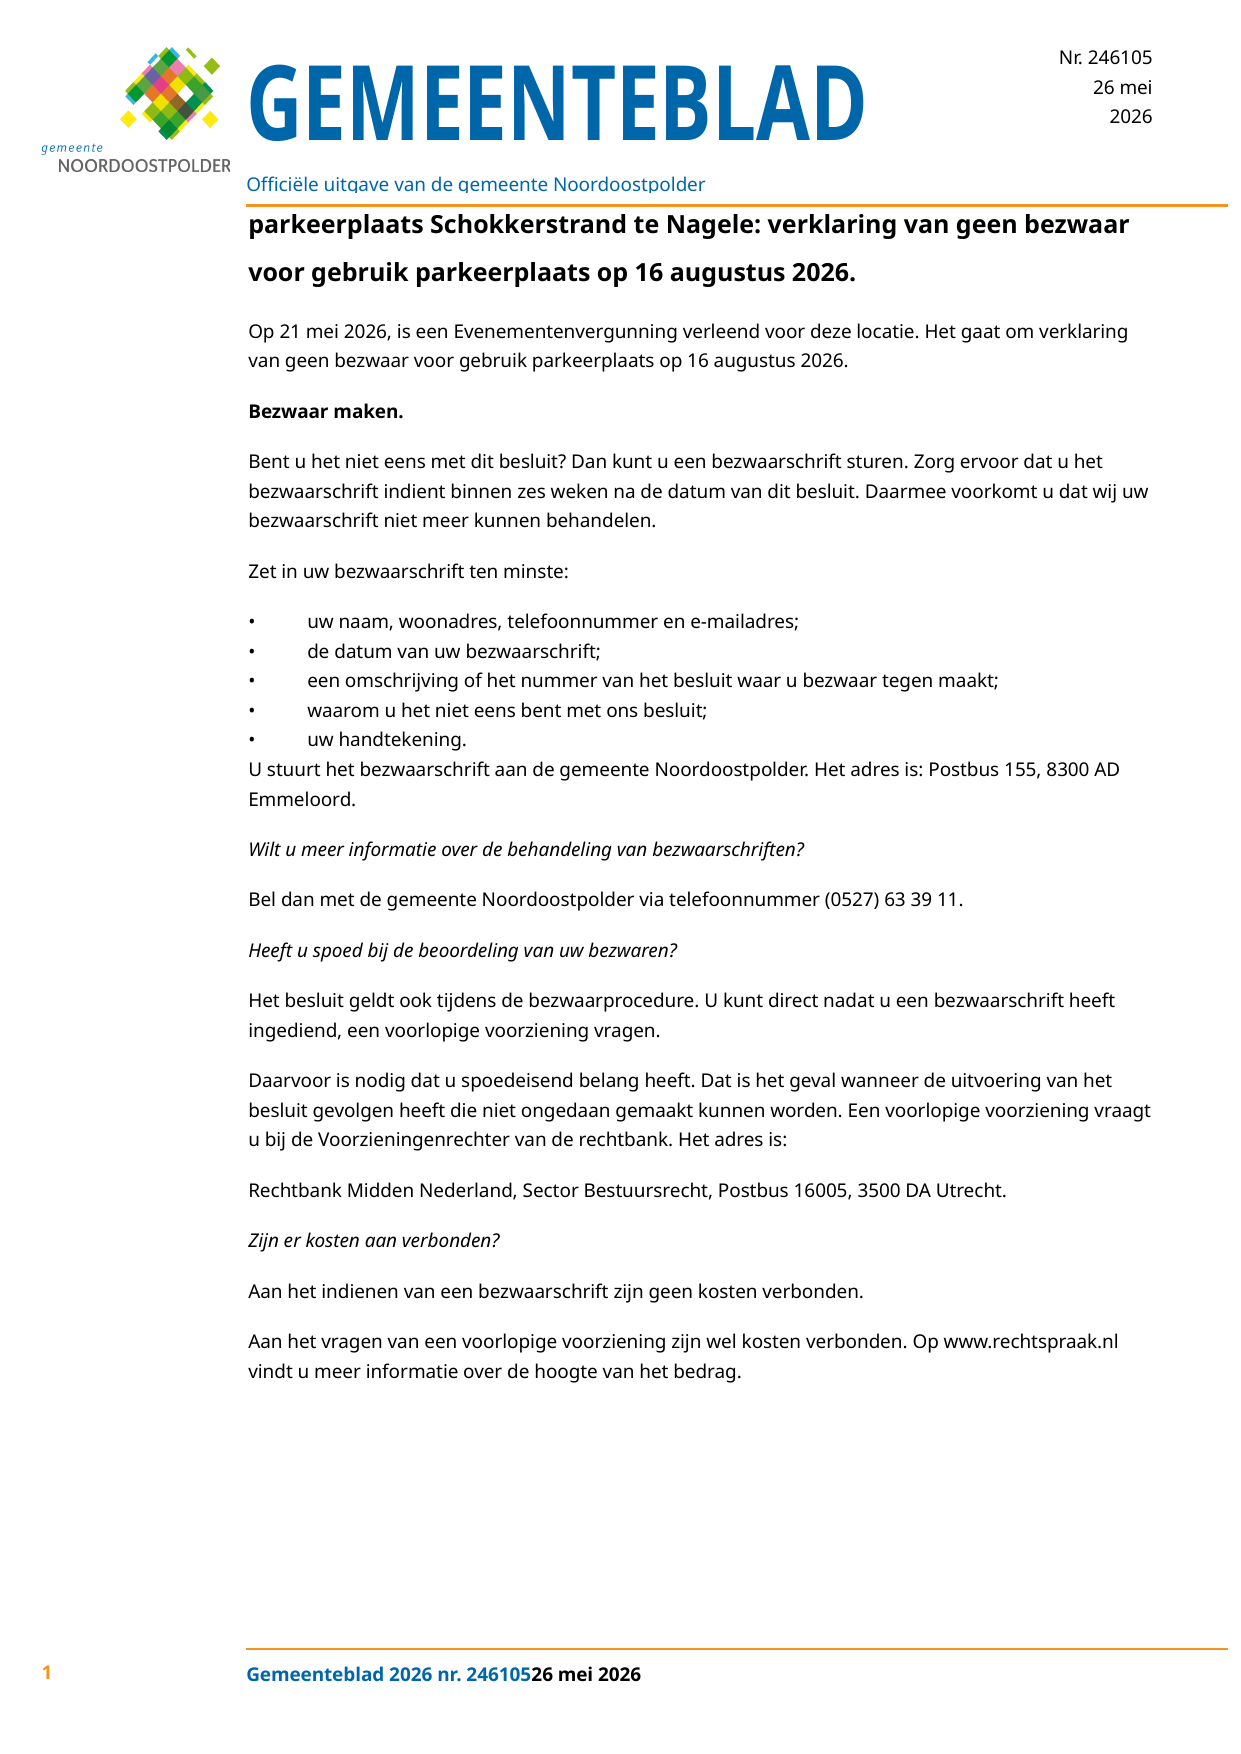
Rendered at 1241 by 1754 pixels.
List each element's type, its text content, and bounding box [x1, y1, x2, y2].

list uw handtekening. [248, 727, 1152, 752]
text Zet in uw bezwaarschrift ten minste: [248, 558, 1152, 584]
text Daarvoor is nodig dat u spoedeisend belang heeft. Dat is het geval wanneer de uitvoering van het besluit gevolgen heeft die niet ongedaan gemaakt kunnen worden. Een voorlopige voorziening vraagt u bij de Voorzieningenrechter van de rechtbank. Het adres is: [248, 1067, 1152, 1152]
text Bel dan met de gemeente Noordoostpolder via telefoonnummer (0527) 63 39 11. [248, 887, 1152, 912]
picture [41, 47, 231, 172]
list een omschrijving of het nummer van het besluit waar u bezwaar tegen maakt; [248, 667, 1152, 693]
list uw naam, woonadres, telefoonnummer en e-mailadres; [248, 608, 1152, 634]
text Het besluit geldt ook tijdens de bezwaarprocedure. U kunt direct nadat u een bezwaarschrift heeft ingediend, een voorlopige voorziening vragen. [248, 987, 1152, 1043]
text Rechtbank Midden Nederland, Sector Bestuursrecht, Postbus 16005, 3500 DA Utrecht. [248, 1177, 1152, 1203]
text Aan het vragen van een voorlopige voorziening zijn wel kosten verbonden. Op www.rechtspraak.nl vindt u meer informatie over de hoogte van het bedrag. [248, 1328, 1152, 1384]
text U stuurt het bezwaarschrift aan de gemeente Noordoostpolder. Het adres is: Postbus 155, 8300 AD Emmeloord. [248, 756, 1152, 812]
text Zijn er kosten aan verbonden? [248, 1227, 1152, 1253]
text Heeft u spoed bij de beoordeling van uw bezwaren? [248, 937, 1152, 963]
list waarom u het niet eens bent met ons besluit; [248, 697, 1152, 723]
list de datum van uw bezwaarschrift; [248, 638, 1152, 664]
text Wilt u meer informatie over de behandeling van bezwaarschriften? [248, 836, 1152, 862]
text parkeerplaats Schokkerstrand te Nagele: verklaring van geen bezwaar voor gebruik parkeerplaats op 16 augustus 2026. [248, 207, 1152, 288]
text Op 21 mei 2026, is een Evenementenvergunning verleend voor deze locatie. Het gaat om verklaring van geen bezwaar voor gebruik parkeerplaats op 16 augustus 2026. [248, 318, 1152, 373]
text Bent u het niet eens met dit besluit? Dan kunt u een bezwaarschrift sturen. Zorg ervoor dat u het bezwaarschrift indient binnen zes weken na de datum van dit besluit. Daarmee voorkomt u dat wij uw bezwaarschrift niet meer kunnen behandelen. [248, 448, 1152, 533]
text Bezwaar maken. [248, 398, 1152, 424]
text Aan het indienen van een bezwaarschrift zijn geen kosten verbonden. [248, 1278, 1152, 1304]
